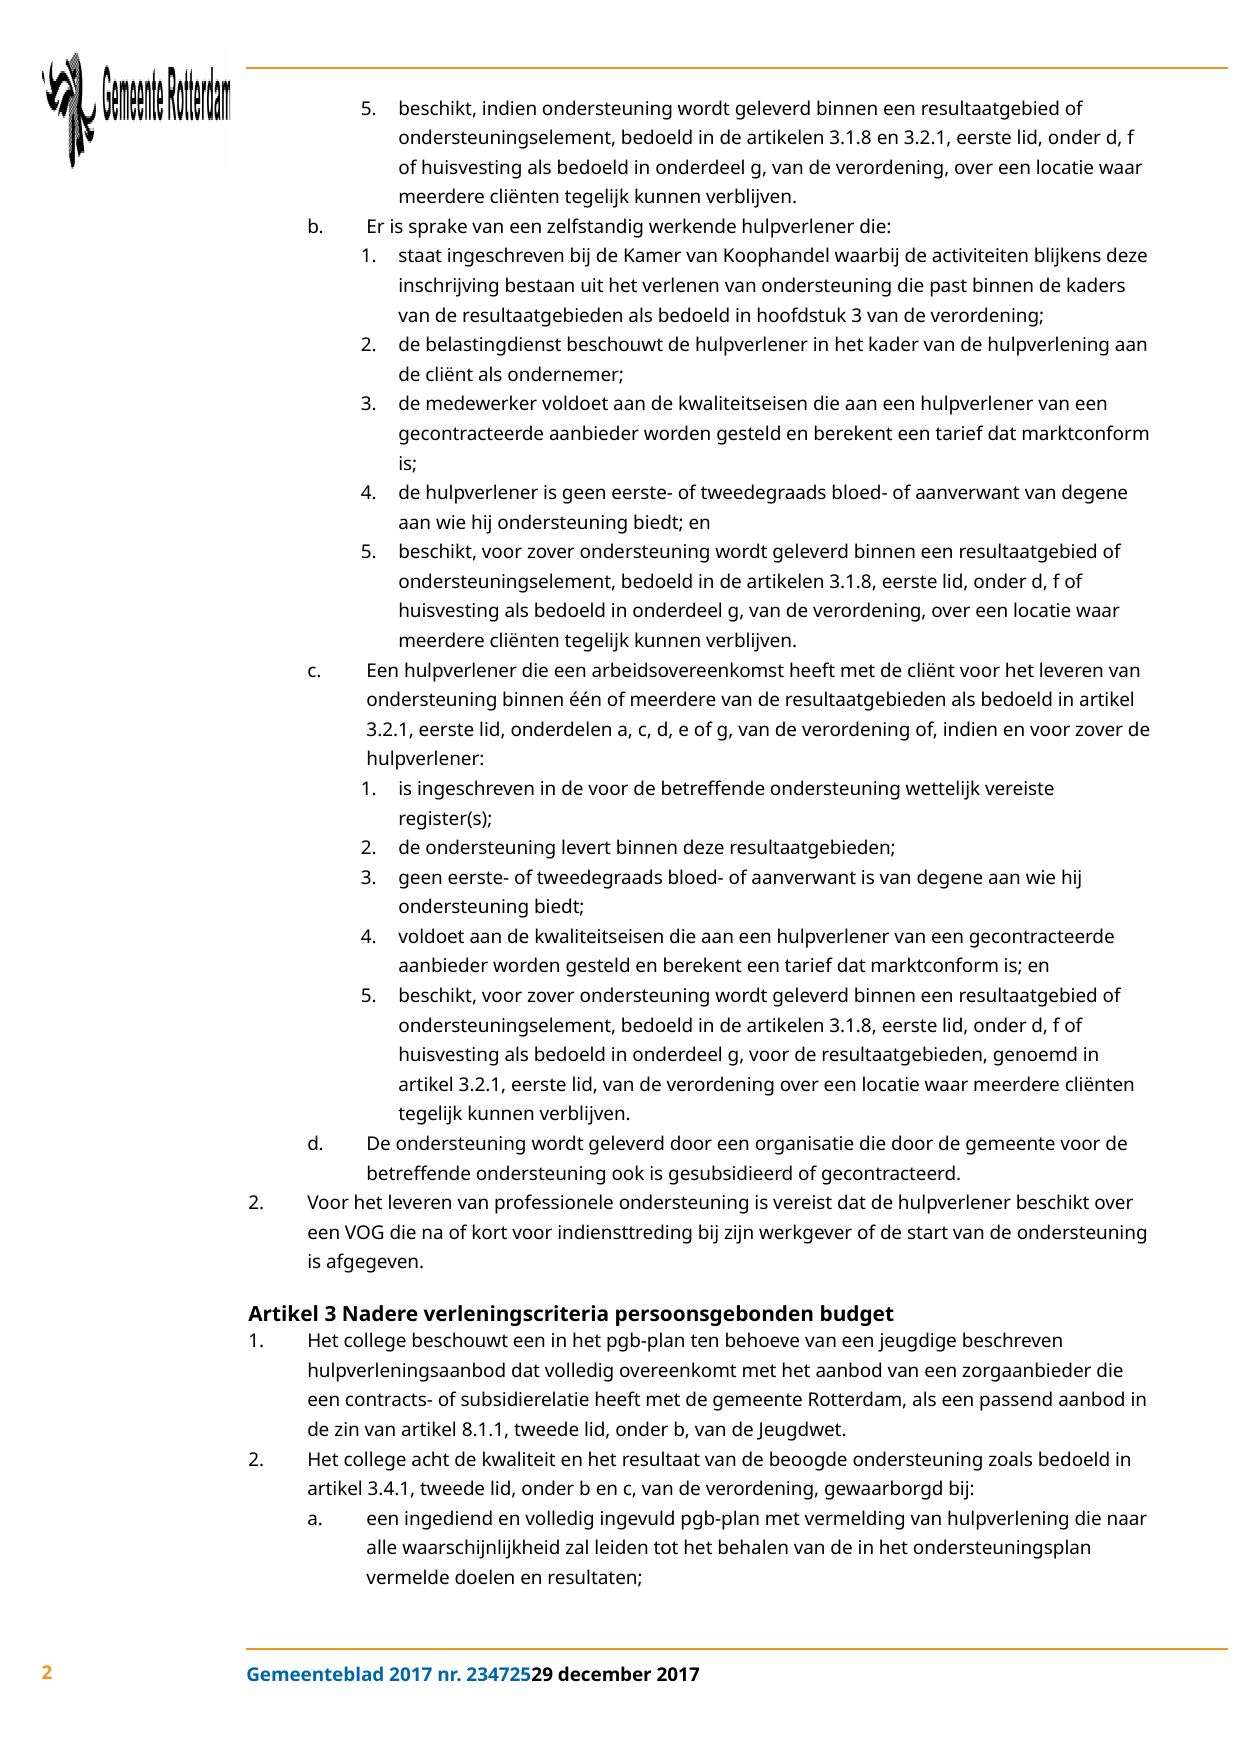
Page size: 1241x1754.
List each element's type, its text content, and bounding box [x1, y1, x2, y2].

list de ondersteuning levert binnen deze resultaatgebieden; [361, 834, 1152, 860]
list is ingeschreven in de voor de betreffende ondersteuning wettelijk vereiste register(s); [361, 775, 1152, 831]
text Artikel 3 Nadere verleningscriteria persoonsgebonden budget [248, 1299, 1152, 1327]
list Het college beschouwt een in het pgb-plan ten behoeve van een jeugdige beschreven hulpverleningsaanbod dat volledig overeenkomt met het aanbod van een zorgaanbieder die een contracts- of subsidierelatie heeft met de gemeente Rotterdam, als een passend aanbod in de zin van artikel 8.1.1, tweede lid, onder b, van de Jeugdwet. [248, 1327, 1152, 1442]
list beschikt, indien ondersteuning wordt geleverd binnen een resultaatgebied of ondersteuningselement, bedoeld in de artikelen 3.1.8 en 3.2.1, eerste lid, onder d, f of huisvesting als bedoeld in onderdeel g, van de verordening, over een locatie waar meerdere cliënten tegelijk kunnen verblijven. [361, 95, 1152, 209]
list beschikt, voor zover ondersteuning wordt geleverd binnen een resultaatgebied of ondersteuningselement, bedoeld in de artikelen 3.1.8, eerste lid, onder d, f of huisvesting als bedoeld in onderdeel g, van de verordening, over een locatie waar meerdere cliënten tegelijk kunnen verblijven. [361, 538, 1152, 653]
picture [41, 47, 231, 172]
list Een hulpverlener die een arbeidsovereenkomst heeft met de cliënt voor het leveren van ondersteuning binnen één of meerdere van de resultaatgebieden als bedoeld in artikel 3.2.1, eerste lid, onderdelen a, c, d, e of g, van de verordening of, indien en voor zover de hulpverlener: [307, 657, 1152, 771]
list Het college acht de kwaliteit en het resultaat van de beoogde ondersteuning zoals bedoeld in artikel 3.4.1, tweede lid, onder b en c, van de verordening, gewaarborgd bij: [248, 1446, 1152, 1501]
list Voor het leveren van professionele ondersteuning is vereist dat de hulpverlener beschikt over een VOG die na of kort voor indiensttreding bij zijn werkgever of de start van de ondersteuning is afgegeven. [248, 1189, 1152, 1274]
list de medewerker voldoet aan de kwaliteitseisen die aan een hulpverlener van een gecontracteerde aanbieder worden gesteld en berekent een tarief dat marktconform is; [361, 391, 1152, 476]
list voldoet aan de kwaliteitseisen die aan een hulpverlener van een gecontracteerde aanbieder worden gesteld en berekent een tarief dat marktconform is; en [361, 923, 1152, 978]
list Er is sprake van een zelfstandig werkende hulpverlener die: [307, 213, 1152, 239]
list staat ingeschreven bij de Kamer van Koophandel waarbij de activiteiten blijkens deze inschrijving bestaan uit het verlenen van ondersteuning die past binnen de kaders van de resultaatgebieden als bedoeld in hoofdstuk 3 van de verordening; [361, 243, 1152, 328]
list geen eerste- of tweedegraads bloed- of aanverwant is van degene aan wie hij ondersteuning biedt; [361, 864, 1152, 919]
list beschikt, voor zover ondersteuning wordt geleverd binnen een resultaatgebied of ondersteuningselement, bedoeld in de artikelen 3.1.8, eerste lid, onder d, f of huisvesting als bedoeld in onderdeel g, voor de resultaatgebieden, genoemd in artikel 3.2.1, eerste lid, van de verordening over een locatie waar meerdere cliënten tegelijk kunnen verblijven. [361, 982, 1152, 1126]
list de hulpverlener is geen eerste- of tweedegraads bloed- of aanverwant van degene aan wie hij ondersteuning biedt; en [361, 479, 1152, 535]
list de belastingdienst beschouwt de hulpverlener in het kader van de hulpverlening aan de cliënt als ondernemer; [361, 331, 1152, 387]
list De ondersteuning wordt geleverd door een organisatie die door de gemeente voor de betreffende ondersteuning ook is gesubsidieerd of gecontracteerd. [307, 1130, 1152, 1186]
list een ingediend en volledig ingevuld pgb-plan met vermelding van hulpverlening die naar alle waarschijnlijkheid zal leiden tot het behalen van de in het ondersteuningsplan vermelde doelen en resultaten; [307, 1505, 1152, 1590]
